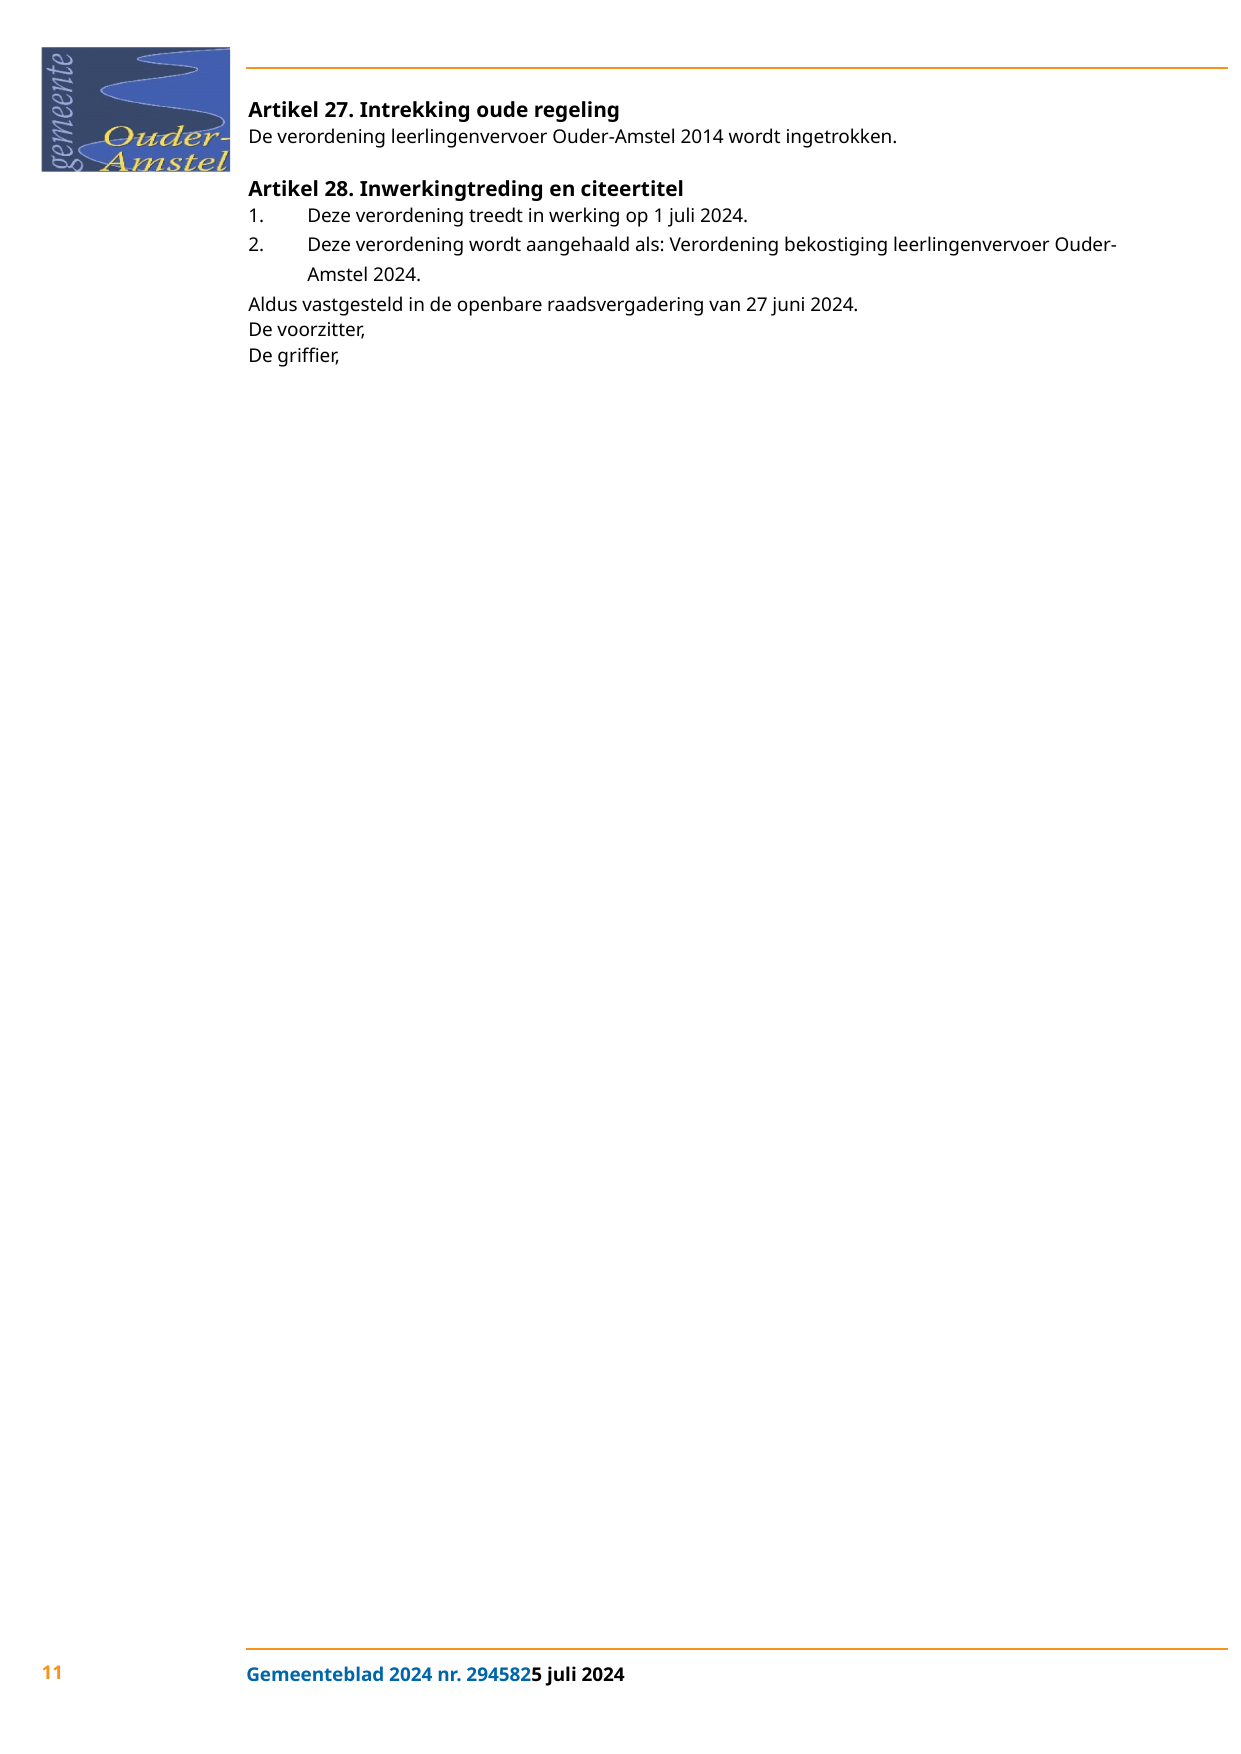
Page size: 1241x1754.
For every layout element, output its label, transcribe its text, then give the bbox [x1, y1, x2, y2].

picture [41, 47, 231, 172]
list Deze verordening treedt in werking op 1 juli 2024. [248, 202, 1152, 228]
text De griffier, [248, 342, 1152, 368]
text De voorzitter, [248, 317, 1152, 342]
text De verordening leerlingenvervoer Ouder-Amstel 2014 wordt ingetrokken. [248, 123, 1152, 149]
text Aldus vastgesteld in de openbare raadsvergadering van 27 juni 2024. [248, 291, 1152, 317]
text Artikel 27. Intrekking oude regeling [248, 95, 1152, 123]
list Deze verordening wordt aangehaald als: Verordening bekostiging leerlingenvervoer Ouder-Amstel 2024. [248, 232, 1152, 287]
text Artikel 28. Inwerkingtreding en citeertitel [248, 174, 1152, 202]
